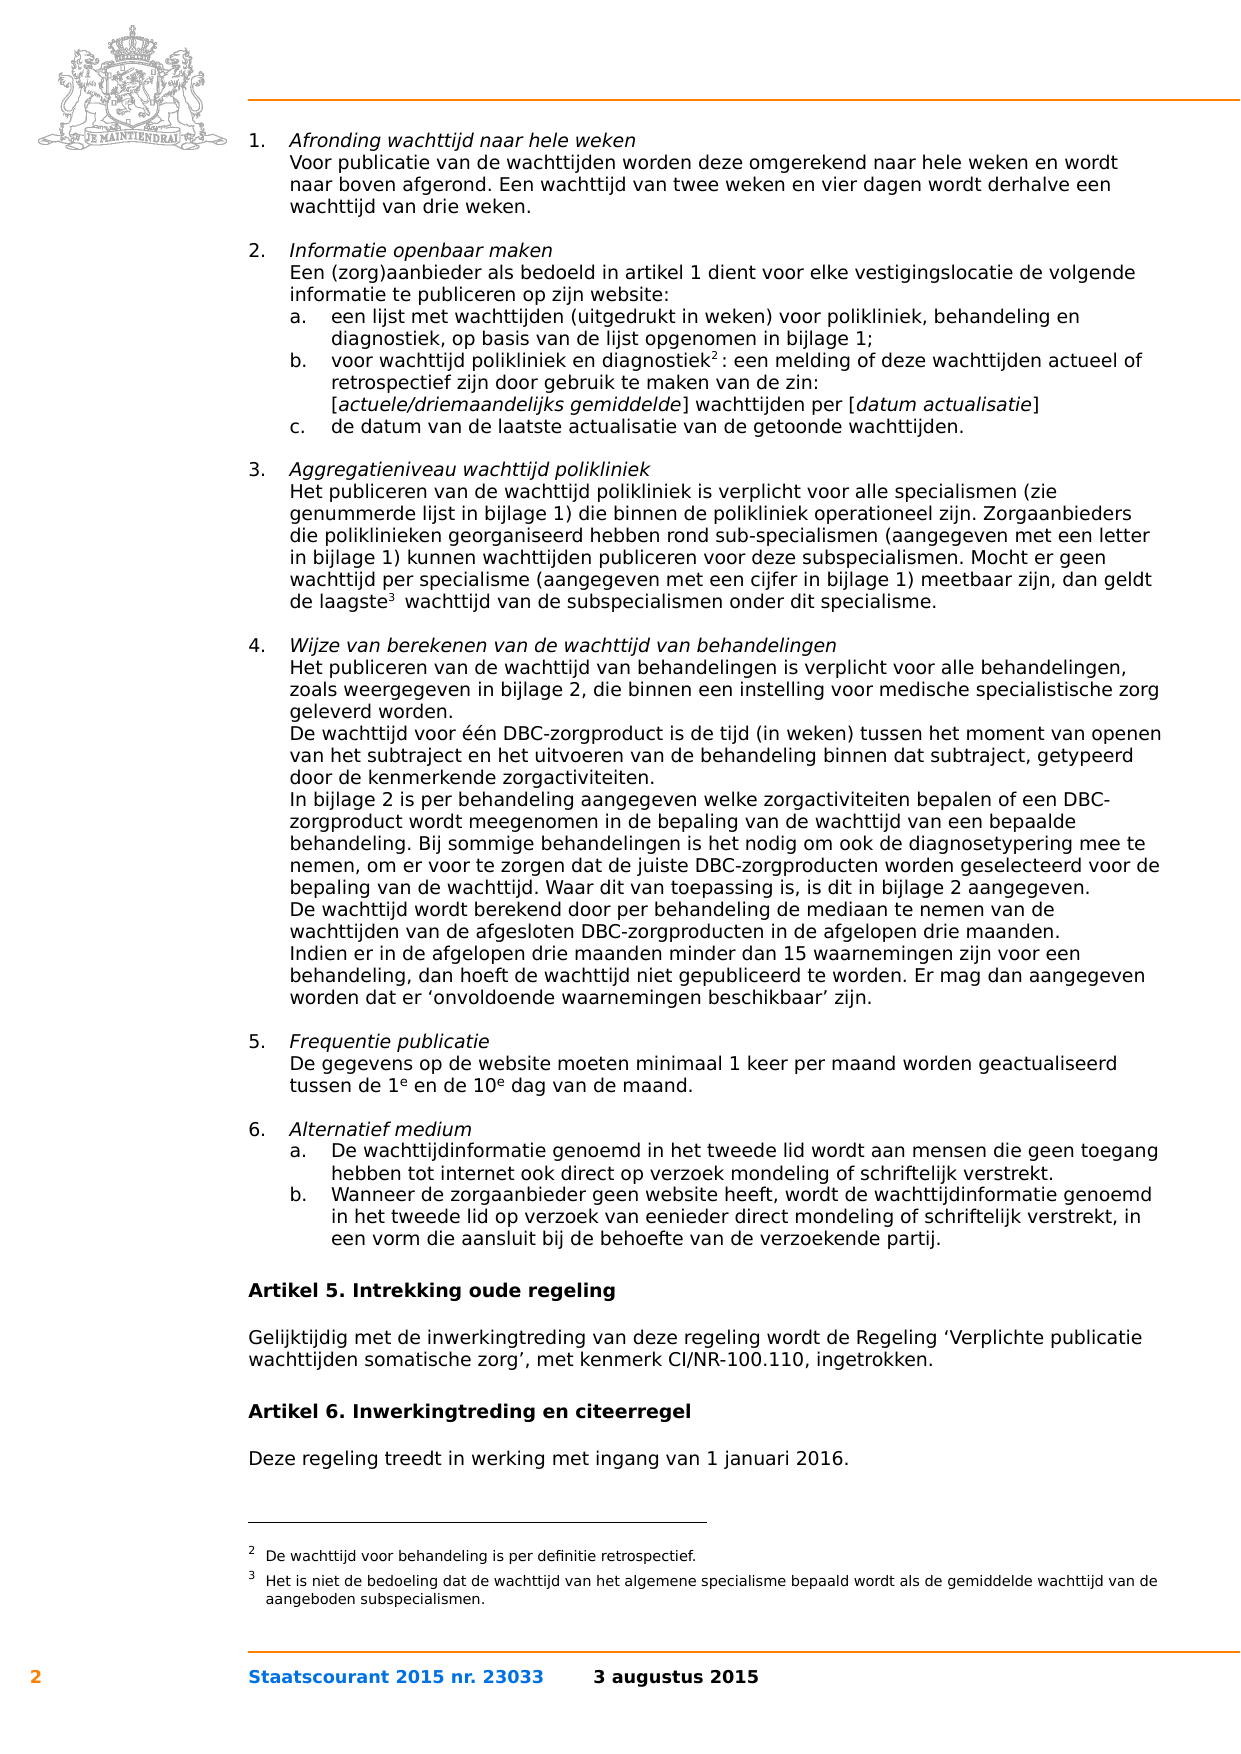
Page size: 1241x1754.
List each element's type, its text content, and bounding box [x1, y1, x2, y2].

text a. een lijst met wachttijden (uitgedrukt in weken) voor polikliniek, behandeling en diagnostiek, op basis van de lijst opgenomen in bijlage 1; [289, 306, 1163, 349]
text b. Wanneer de zorgaanbieder geen website heeft, wordt de wachttijdinformatie genoemd in het tweede lid op verzoek van eenieder direct mondeling of schriftelijk verstrekt, in een vorm die aansluit bij de behoefte van de verzoekende partij. [289, 1184, 1163, 1250]
text Het is niet de bedoeling dat de wachttijd van het algemene specialisme bepaald wordt als de gemiddelde wachttijd van de aangeboden subspecialismen. [248, 1569, 1163, 1608]
text 6. Alternatief medium [248, 1118, 1163, 1140]
text b. voor wachttijd polikliniek en diagnostiek: een melding of deze wachttijden actueel of retrospectief zijn door gebruik te maken van de zin: [289, 349, 1163, 393]
text De wachttijd voor behandeling is per definitie retrospectief. [248, 1544, 1163, 1566]
text Een (zorg)aanbieder als bedoeld in artikel 1 dient voor elke vestigingslocatie de volgende informatie te publiceren op zijn website: [289, 262, 1163, 306]
text In bijlage 2 is per behandeling aangegeven welke zorgactiviteiten bepalen of een DBC-zorgproduct wordt meegenomen in de bepaling van de wachttijd van een bepaalde behandeling. Bij sommige behandelingen is het nodig om ook de diagnosetypering mee te nemen, om er voor te zorgen dat de juiste DBC-zorgproducten worden geselecteerd voor de bepaling van de wachttijd. Waar dit van toepassing is, is dit in bijlage 2 aangegeven. [289, 789, 1163, 899]
text Deze regeling treedt in werking met ingang van 1 januari 2016. [248, 1448, 1163, 1470]
text [actuele/driemaandelijks gemiddelde] wachttijden per [datum actualisatie] [331, 393, 1163, 416]
subtitle Artikel 5. Intrekking oude regeling [248, 1280, 1163, 1302]
text Het publiceren van de wachttijd polikliniek is verplicht voor alle specialismen (zie genummerde lijst in bijlage 1) die binnen de polikliniek operationeel zijn. Zorgaanbieders die poliklinieken georganiseerd hebben rond sub-specialismen (aangegeven met een letter in bijlage 1) kunnen wachttijden publiceren voor deze subspecialismen. Mocht er geen wachttijd per specialisme (aangegeven met een cijfer in bijlage 1) meetbaar zijn, dan geldt de laagste wachttijd van de subspecialismen onder dit specialisme. [289, 481, 1163, 613]
text 1. Afronding wachttijd naar hele weken [248, 130, 1163, 152]
text De wachttijd voor één DBC-zorgproduct is de tijd (in weken) tussen het moment van openen van het subtraject en het uitvoeren van de behandeling binnen dat subtraject, getypeerd door de kenmerkende zorgactiviteiten. [289, 723, 1163, 789]
text Gelijktijdig met de inwerkingtreding van deze regeling wordt de Regeling ‘Verplichte publicatie wachttijden somatische zorg’, met kenmerk CI/NR-100.110, ingetrokken. [248, 1327, 1163, 1371]
text 3. Aggregatieniveau wachttijd polikliniek [248, 459, 1163, 481]
text Voor publicatie van de wachttijden worden deze omgerekend naar hele weken en wordt naar boven afgerond. Een wachttijd van twee weken en vier dagen wordt derhalve een wachttijd van drie weken. [289, 152, 1163, 218]
text 4. Wijze van berekenen van de wachttijd van behandelingen [248, 635, 1163, 657]
subtitle Artikel 6. Inwerkingtreding en citeerregel [248, 1401, 1163, 1423]
text De gegevens op de website moeten minimaal 1 keer per maand worden geactualiseerd tussen de 1e en de 10e dag van de maand. [289, 1053, 1163, 1097]
text De wachttijd wordt berekend door per behandeling de mediaan te nemen van de wachttijden van de afgesloten DBC-zorgproducten in de afgelopen drie maanden. [289, 899, 1163, 943]
picture [38, 25, 227, 150]
text 5. Frequentie publicatie [248, 1031, 1163, 1053]
text c. de datum van de laatste actualisatie van de getoonde wachttijden. [289, 416, 1163, 437]
text Het publiceren van de wachttijd van behandelingen is verplicht voor alle behandelingen, zoals weergegeven in bijlage 2, die binnen een instelling voor medische specialistische zorg geleverd worden. [289, 657, 1163, 723]
text 2. Informatie openbaar maken [248, 240, 1163, 262]
text a. De wachttijdinformatie genoemd in het tweede lid wordt aan mensen die geen toegang hebben tot internet ook direct op verzoek mondeling of schriftelijk verstrekt. [289, 1140, 1163, 1184]
text Indien er in de afgelopen drie maanden minder dan 15 waarnemingen zijn voor een behandeling, dan hoeft de wachttijd niet gepubliceerd te worden. Er mag dan aangegeven worden dat er ‘onvoldoende waarnemingen beschikbaar’ zijn. [289, 943, 1163, 1009]
